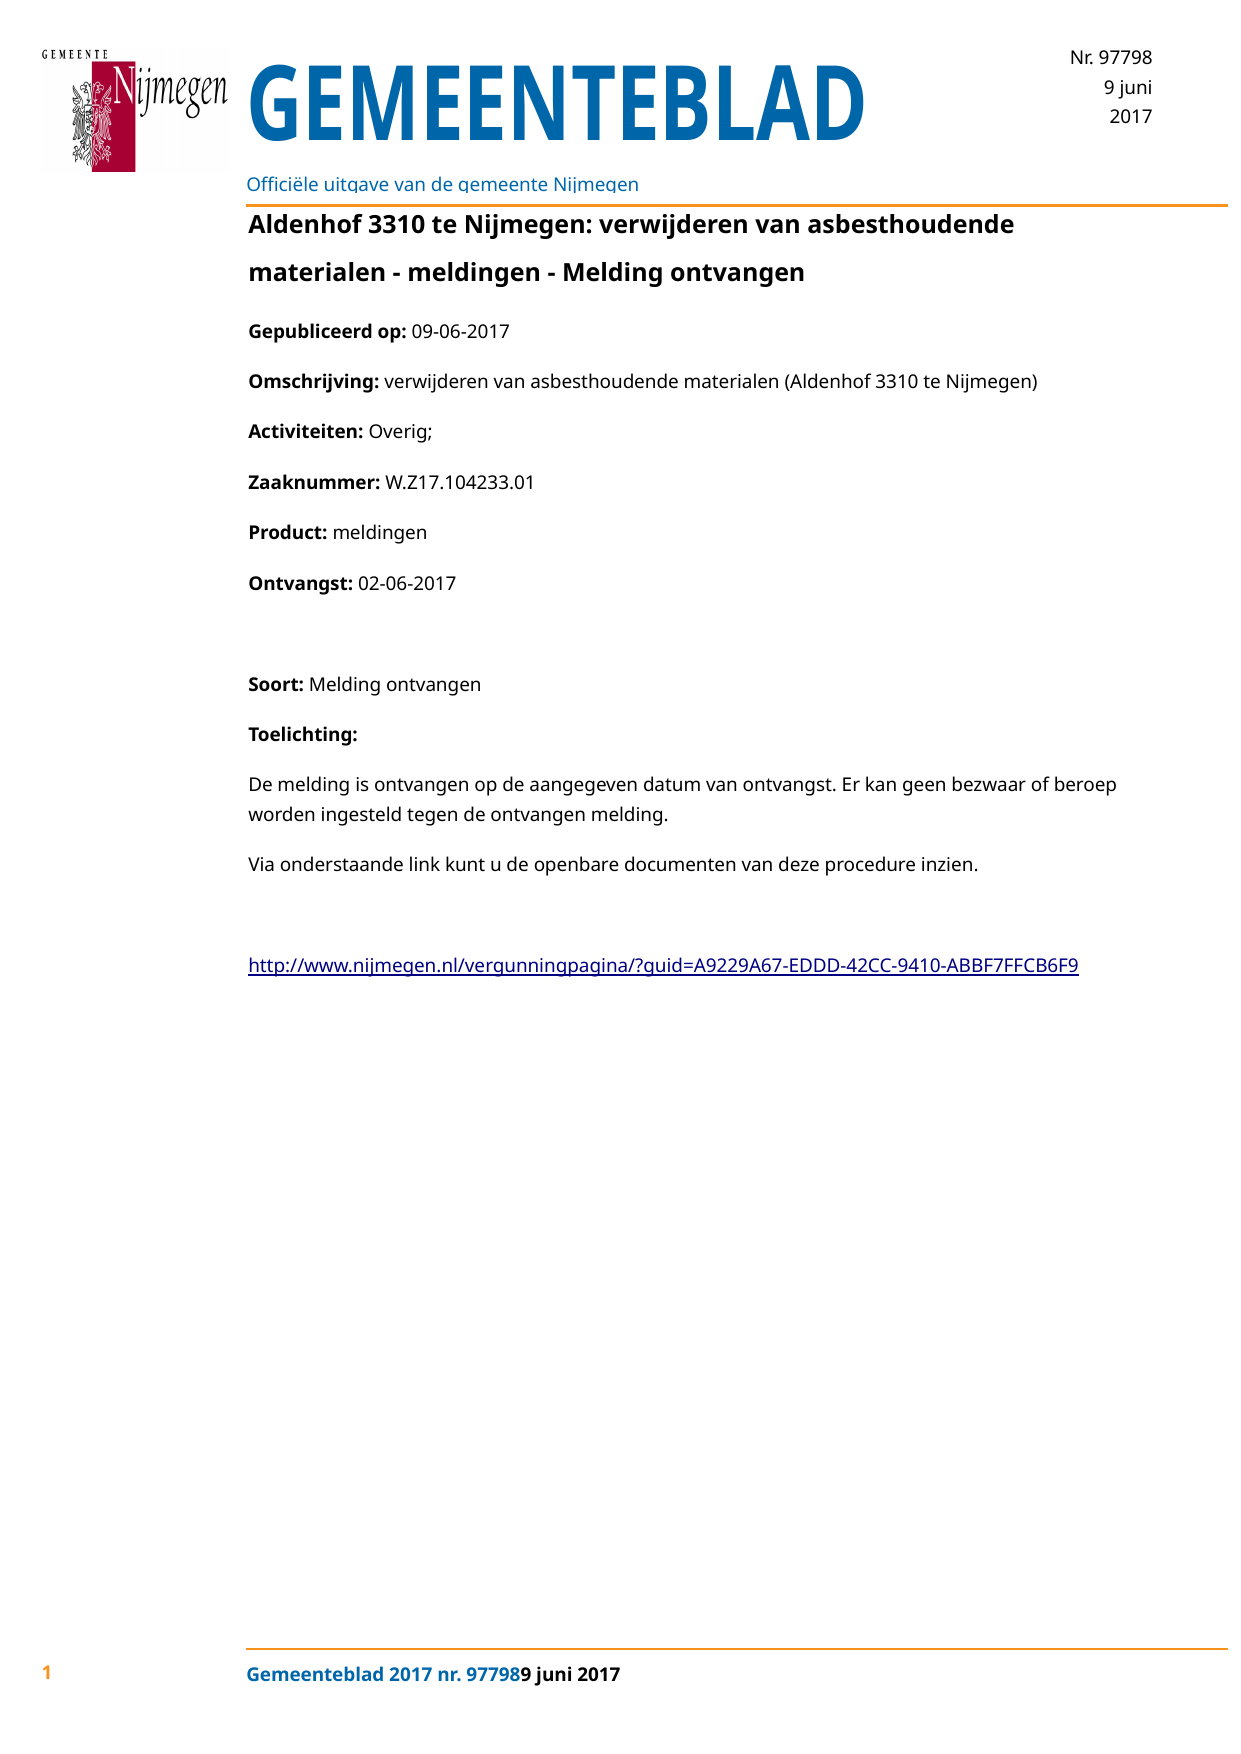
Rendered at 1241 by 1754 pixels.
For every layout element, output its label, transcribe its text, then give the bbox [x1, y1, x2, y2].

text De melding is ontvangen op de aangegeven datum van ontvangst. Er kan geen bezwaar of beroep worden ingesteld tegen de ontvangen melding. [248, 772, 1152, 827]
text Via onderstaande link kunt u de openbare documenten van deze procedure inzien. [248, 852, 1152, 877]
text Gepubliceerd op: 09-06-2017 [248, 318, 1152, 344]
text Product: meldingen [248, 519, 1152, 545]
picture [41, 47, 231, 172]
text Aldenhof 3310 te Nijmegen: verwijderen van asbesthoudende materialen - meldingen - Melding ontvangen [248, 207, 1152, 288]
text Zaaknummer: W.Z17.104233.01 [248, 469, 1152, 495]
text Soort: Melding ontvangen [248, 671, 1152, 697]
text Toelichting: [248, 721, 1152, 747]
text Ontvangst: 02-06-2017 [248, 570, 1152, 596]
text http://www.nijmegen.nl/vergunningpagina/?guid=A9229A67-EDDD-42CC-9410-ABBF7FFCB6F9 [248, 952, 1152, 978]
text Activiteiten: Overig; [248, 419, 1152, 444]
text Omschrijving: verwijderen van asbesthoudende materialen (Aldenhof 3310 te Nijmegen) [248, 368, 1152, 394]
